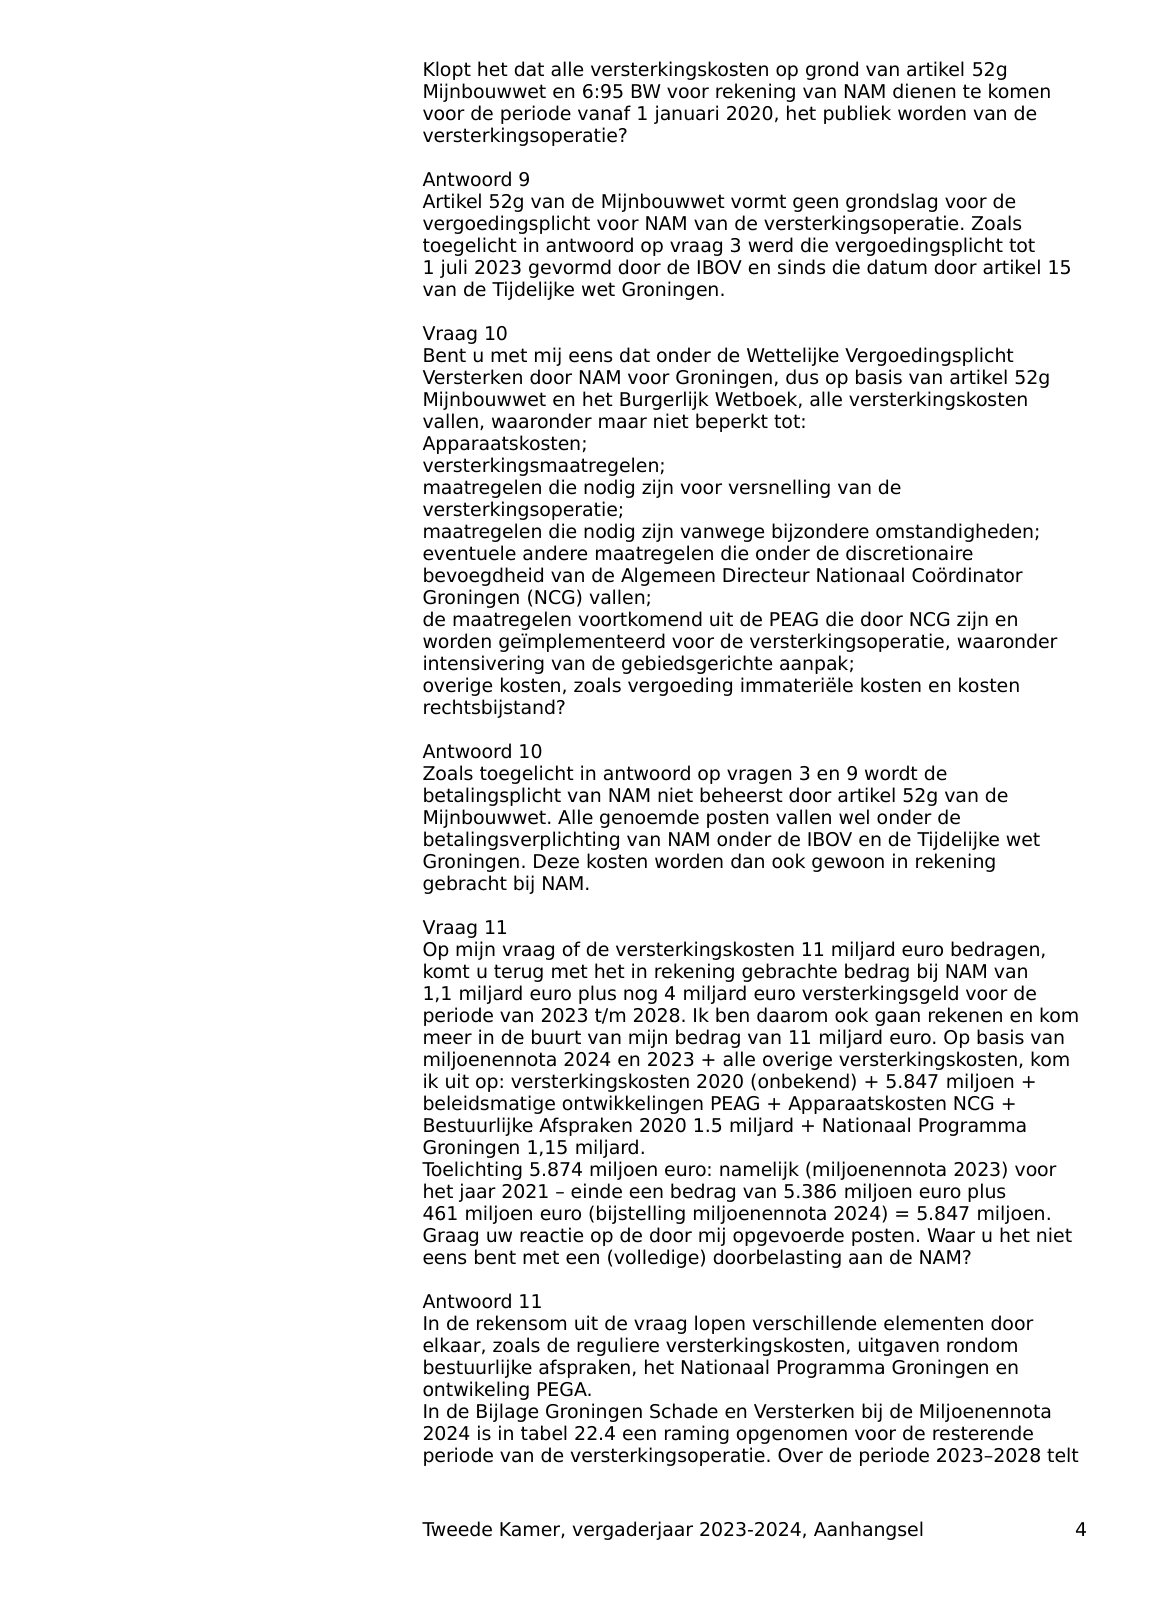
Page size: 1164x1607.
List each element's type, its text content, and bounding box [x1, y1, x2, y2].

text Vraag 10 [422, 323, 1087, 345]
text de maatregelen voortkomend uit de PEAG die door NCG zijn en worden geïmplementeerd voor de versterkingsoperatie, waaronder intensivering van de gebiedsgerichte aanpak; [422, 609, 1087, 675]
text Vraag 11 [422, 917, 1087, 939]
text Op mijn vraag of de versterkingskosten 11 miljard euro bedragen, komt u terug met het in rekening gebrachte bedrag bij NAM van 1,1 miljard euro plus nog 4 miljard euro versterkingsgeld voor de periode van 2023 t/m 2028. Ik ben daarom ook gaan rekenen en kom meer in de buurt van mijn bedrag van 11 miljard euro. Op basis van miljoenennota 2024 en 2023 + alle overige versterkingskosten, kom ik uit op: versterkingskosten 2020 (onbekend) + 5.847 miljoen + beleidsmatige ontwikkelingen PEAG + Apparaatskosten NCG + Bestuurlijke Afspraken 2020 1.5 miljard + Nationaal Programma Groningen 1,15 miljard. [422, 939, 1087, 1159]
text overige kosten, zoals vergoeding immateriële kosten en kosten rechtsbijstand? [422, 675, 1087, 719]
text Graag uw reactie op de door mij opgevoerde posten. Waar u het niet eens bent met een (volledige) doorbelasting aan de NAM? [422, 1225, 1087, 1269]
text Antwoord 10 [422, 741, 1087, 763]
text Bent u met mij eens dat onder de Wettelijke Vergoedingsplicht Versterken door NAM voor Groningen, dus op basis van artikel 52g Mijnbouwwet en het Burgerlijk Wetboek, alle versterkingskosten vallen, waaronder maar niet beperkt tot: [422, 345, 1087, 433]
text versterkingsmaatregelen; [422, 455, 1087, 477]
text In de Bijlage Groningen Schade en Versterken bij de Miljoenennota 2024 is in tabel 22.4 een raming opgenomen voor de resterende periode van de versterkingsoperatie. Over de periode 2023–2028 telt [422, 1401, 1087, 1467]
text eventuele andere maatregelen die onder de discretionaire bevoegdheid van de Algemeen Directeur Nationaal Coördinator Groningen (NCG) vallen; [422, 543, 1087, 609]
text Zoals toegelicht in antwoord op vragen 3 en 9 wordt de betalingsplicht van NAM niet beheerst door artikel 52g van de Mijnbouwwet. Alle genoemde posten vallen wel onder de betalingsverplichting van NAM onder de IBOV en de Tijdelijke wet Groningen. Deze kosten worden dan ook gewoon in rekening gebracht bij NAM. [422, 763, 1087, 895]
text Toelichting 5.874 miljoen euro: namelijk (miljoenennota 2023) voor het jaar 2021 – einde een bedrag van 5.386 miljoen euro plus 461 miljoen euro (bijstelling miljoenennota 2024) = 5.847 miljoen. [422, 1159, 1087, 1225]
text Artikel 52g van de Mijnbouwwet vormt geen grondslag voor de vergoedingsplicht voor NAM van de versterkingsoperatie. Zoals toegelicht in antwoord op vraag 3 werd die vergoedingsplicht tot 1 juli 2023 gevormd door de IBOV en sinds die datum door artikel 15 van de Tijdelijke wet Groningen. [422, 191, 1087, 301]
text Antwoord 9 [422, 169, 1087, 191]
text maatregelen die nodig zijn voor versnelling van de versterkingsoperatie; [422, 477, 1087, 521]
text In de rekensom uit de vraag lopen verschillende elementen door elkaar, zoals de reguliere versterkingskosten, uitgaven rondom bestuurlijke afspraken, het Nationaal Programma Groningen en ontwikeling PEGA. [422, 1313, 1087, 1401]
text maatregelen die nodig zijn vanwege bijzondere omstandigheden; [422, 521, 1087, 543]
text Apparaatskosten; [422, 433, 1087, 455]
text Antwoord 11 [422, 1291, 1087, 1313]
text Klopt het dat alle versterkingskosten op grond van artikel 52g Mijnbouwwet en 6:95 BW voor rekening van NAM dienen te komen voor de periode vanaf 1 januari 2020, het publiek worden van de versterkingsoperatie? [422, 59, 1087, 147]
